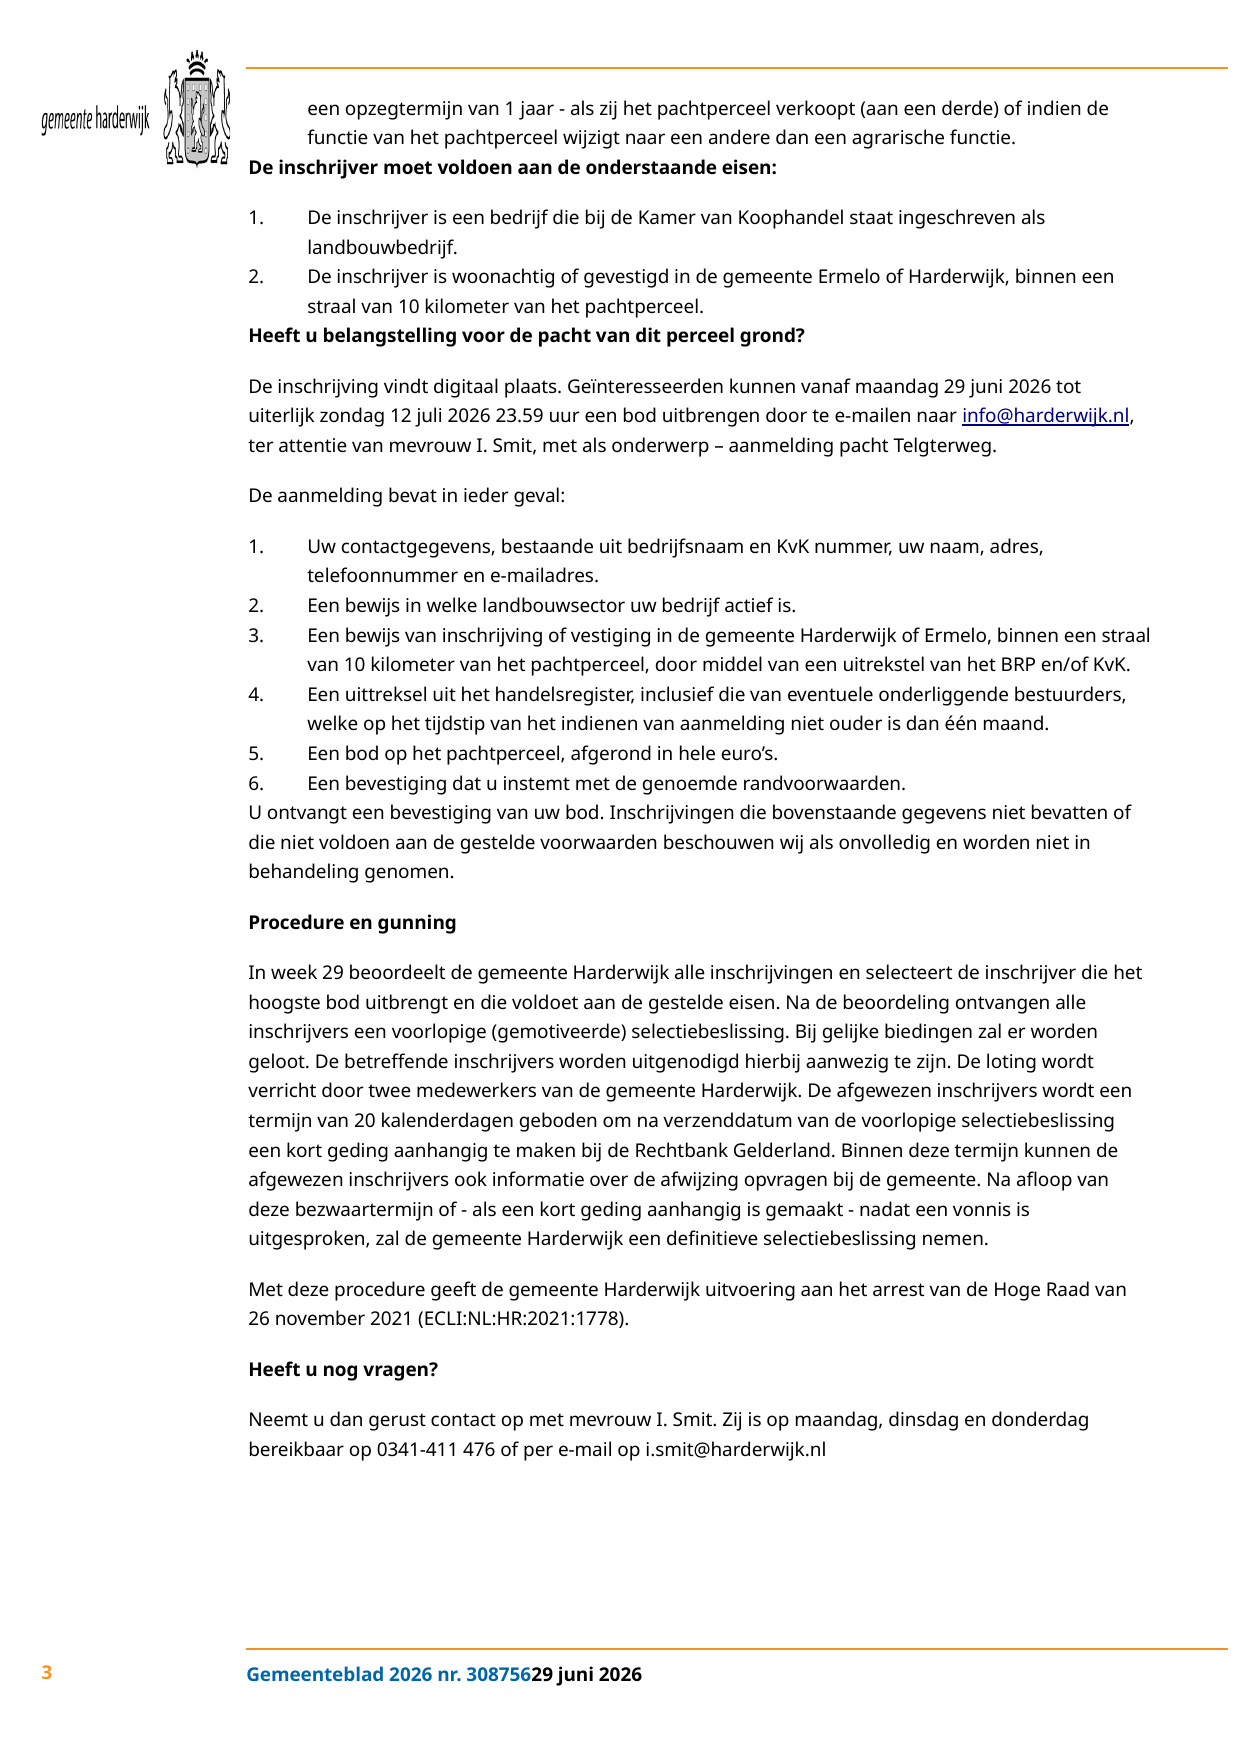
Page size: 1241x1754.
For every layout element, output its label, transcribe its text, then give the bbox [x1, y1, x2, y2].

list Een bewijs in welke landbouwsector uw bedrijf actief is. [248, 592, 1152, 618]
list Uw contactgegevens, bestaande uit bedrijfsnaam en KvK nummer, uw naam, adres, telefoonnummer en e-mailadres. [248, 533, 1152, 588]
text Procedure en gunning [248, 909, 1152, 935]
picture [41, 47, 231, 172]
list De inschrijver is woonachtig of gevestigd in de gemeente Ermelo of Harderwijk, binnen een straal van 10 kilometer van het pachtperceel. [248, 263, 1152, 319]
list De inschrijver is een bedrijf die bij de Kamer van Koophandel staat ingeschreven als landbouwbedrijf. [248, 204, 1152, 260]
list Een bod op het pachtperceel, afgerond in hele euro’s. [248, 740, 1152, 766]
text In week 29 beoordeelt de gemeente Harderwijk alle inschrijvingen en selecteert de inschrijver die het hoogste bod uitbrengt en die voldoet aan de gestelde eisen. Na de beoordeling ontvangen alle inschrijvers een voorlopige (gemotiveerde) selectiebeslissing. Bij gelijke biedingen zal er worden geloot. De betreffende inschrijvers worden uitgenodigd hierbij aanwezig te zijn. De loting wordt verricht door twee medewerkers van de gemeente Harderwijk. De afgewezen inschrijvers wordt een termijn van 20 kalenderdagen geboden om na verzenddatum van de voorlopige selectiebeslissing een kort geding aanhangig te maken bij de Rechtbank Gelderland. Binnen deze termijn kunnen de afgewezen inschrijvers ook informatie over de afwijzing opvragen bij de gemeente. Na afloop van deze bezwaartermijn of - als een kort geding aanhangig is gemaakt - nadat een vonnis is uitgesproken, zal de gemeente Harderwijk een definitieve selectiebeslissing nemen. [248, 959, 1152, 1251]
list Een bevestiging dat u instemt met de genoemde randvoorwaarden. [248, 770, 1152, 796]
text De inschrijver moet voldoen aan de onderstaande eisen: [248, 154, 1152, 180]
text Heeft u nog vragen? [248, 1356, 1152, 1382]
text Heeft u belangstelling voor de pacht van dit perceel grond? [248, 323, 1152, 348]
text De aanmelding bevat in ieder geval: [248, 483, 1152, 508]
list Een uittreksel uit het handelsregister, inclusief die van eventuele onderliggende bestuurders, welke op het tijdstip van het indienen van aanmelding niet ouder is dan één maand. [248, 681, 1152, 736]
list Een bewijs van inschrijving of vestiging in de gemeente Harderwijk of Ermelo, binnen een straal van 10 kilometer van het pachtperceel, door middel van een uitrekstel van het BRP en/of KvK. [248, 622, 1152, 677]
text U ontvangt een bevestiging van uw bod. Inschrijvingen die bovenstaande gegevens niet bevatten of die niet voldoen aan de gestelde voorwaarden beschouwen wij als onvolledig en worden niet in behandeling genomen. [248, 799, 1152, 884]
text Neemt u dan gerust contact op met mevrouw I. Smit. Zij is op maandag, dinsdag en donderdag bereikbaar op 0341-411 476 of per e-mail op i.smit@harderwijk.nl [248, 1406, 1152, 1462]
text De inschrijving vindt digitaal plaats. Geïnteresseerden kunnen vanaf maandag 29 juni 2026 tot uiterlijk zondag 12 juli 2026 23.59 uur een bod uitbrengen door te e-mailen naar info@harderwijk.nl, ter attentie van mevrouw I. Smit, met als onderwerp – aanmelding pacht Telgterweg. [248, 373, 1152, 458]
list een opzegtermijn van 1 jaar - als zij het pachtperceel verkoopt (aan een derde) of indien de functie van het pachtperceel wijzigt naar een andere dan een agrarische functie. [248, 95, 1152, 150]
text Met deze procedure geeft de gemeente Harderwijk uitvoering aan het arrest van de Hoge Raad van 26 november 2021 (ECLI:NL:HR:2021:1778). [248, 1276, 1152, 1331]
